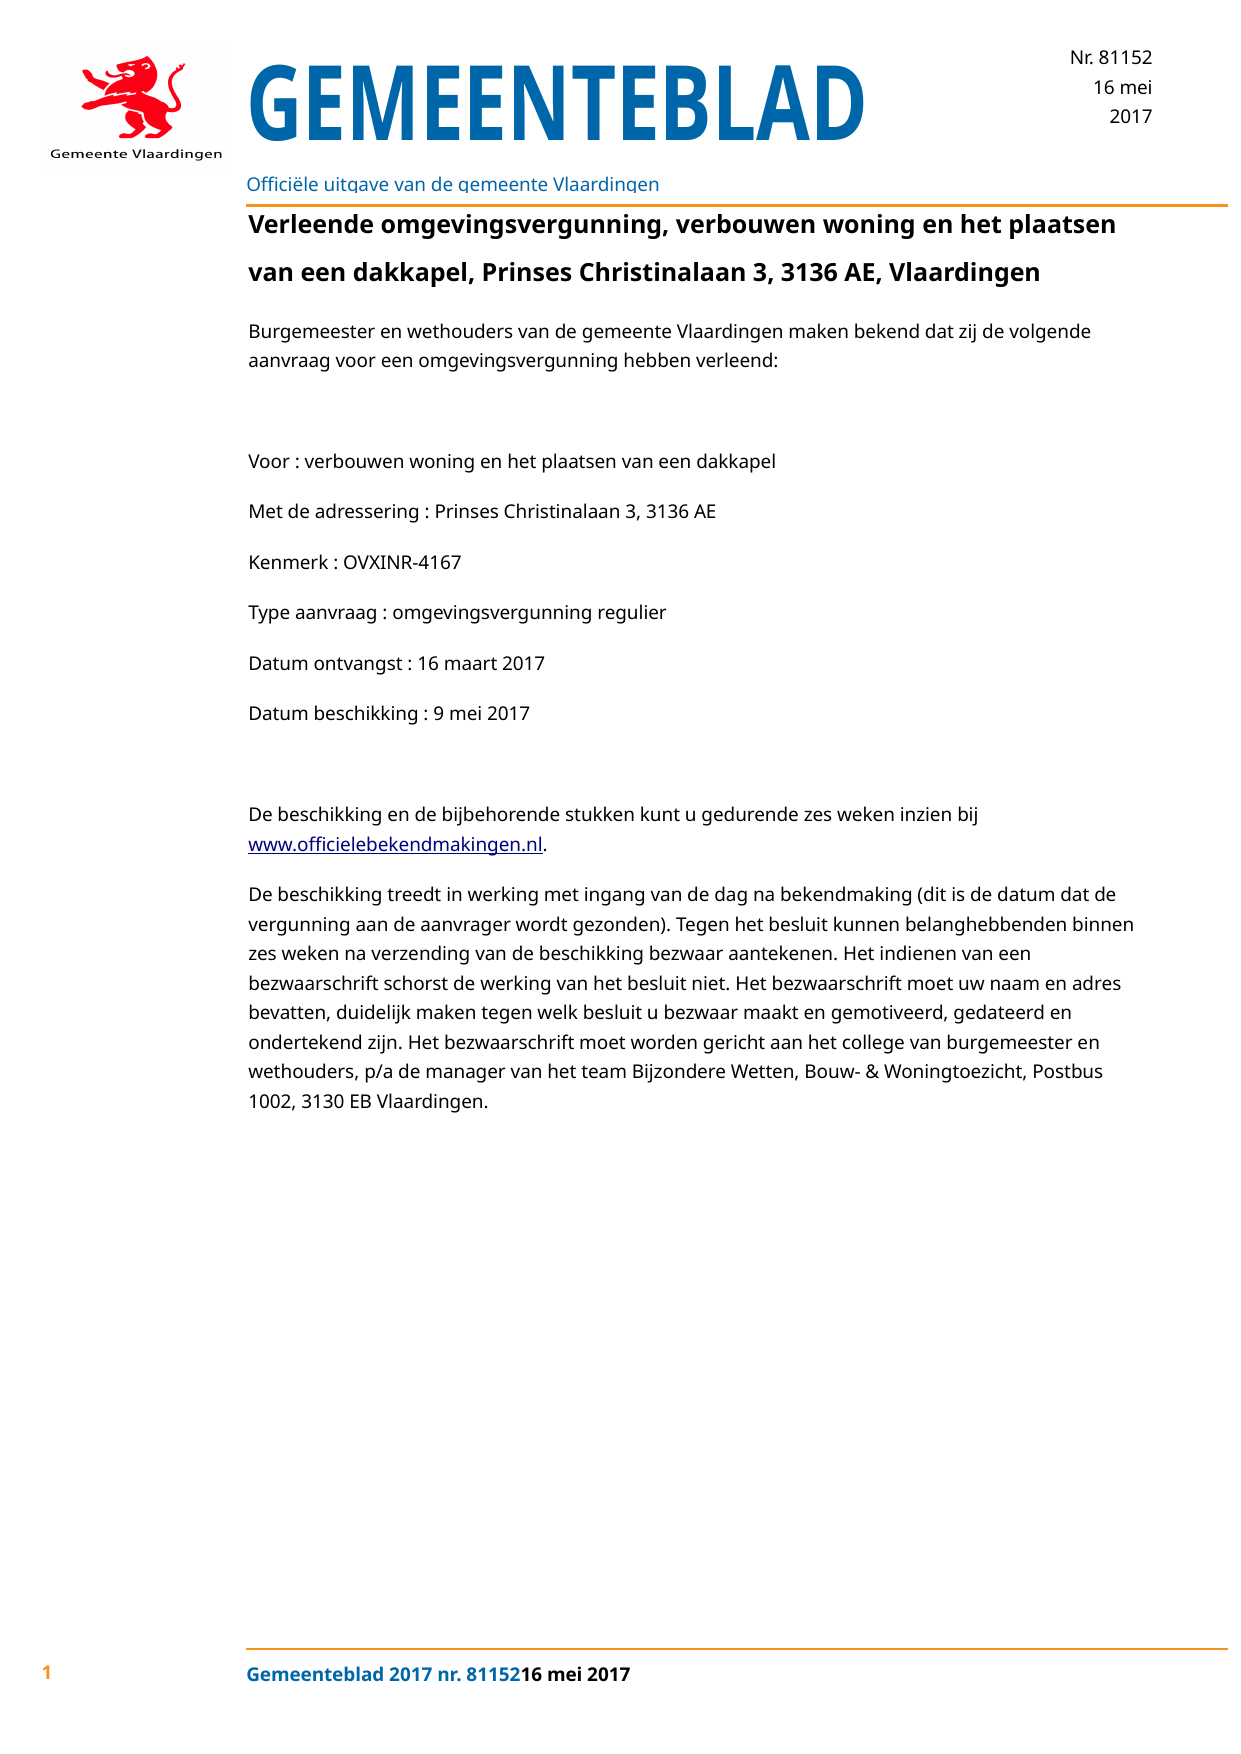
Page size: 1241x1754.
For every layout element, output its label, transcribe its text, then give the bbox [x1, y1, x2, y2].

text Kenmerk : OVXINR-4167 [248, 549, 1152, 575]
text De beschikking treedt in werking met ingang van de dag na bekendmaking (dit is de datum dat de vergunning aan de aanvrager wordt gezonden). Tegen het besluit kunnen belanghebbenden binnen zes weken na verzending van de beschikking bezwaar aantekenen. Het indienen van een bezwaarschrift schorst de werking van het besluit niet. Het bezwaarschrift moet uw naam en adres bevatten, duidelijk maken tegen welk besluit u bezwaar maakt en gemotiveerd, gedateerd en ondertekend zijn. Het bezwaarschrift moet worden gericht aan het college van burgemeester en wethouders, p/a de manager van het team Bijzondere Wetten, Bouw- & Woningtoezicht, Postbus 1002, 3130 EB Vlaardingen. [248, 881, 1152, 1114]
text Type aanvraag : omgevingsvergunning regulier [248, 599, 1152, 625]
text De beschikking en de bijbehorende stukken kunt u gedurende zes weken inzien bij www.officielebekendmakingen.nl. [248, 801, 1152, 857]
text Voor : verbouwen woning en het plaatsen van een dakkapel [248, 448, 1152, 474]
text Datum beschikking : 9 mei 2017 [248, 700, 1152, 726]
picture [41, 47, 231, 172]
text Datum ontvangst : 16 maart 2017 [248, 650, 1152, 676]
text Verleende omgevingsvergunning, verbouwen woning en het plaatsen van een dakkapel, Prinses Christinalaan 3, 3136 AE, Vlaardingen [248, 207, 1152, 288]
text Met de adressering : Prinses Christinalaan 3, 3136 AE [248, 499, 1152, 524]
text Burgemeester en wethouders van de gemeente Vlaardingen maken bekend dat zij de volgende aanvraag voor een omgevingsvergunning hebben verleend: [248, 318, 1152, 373]
